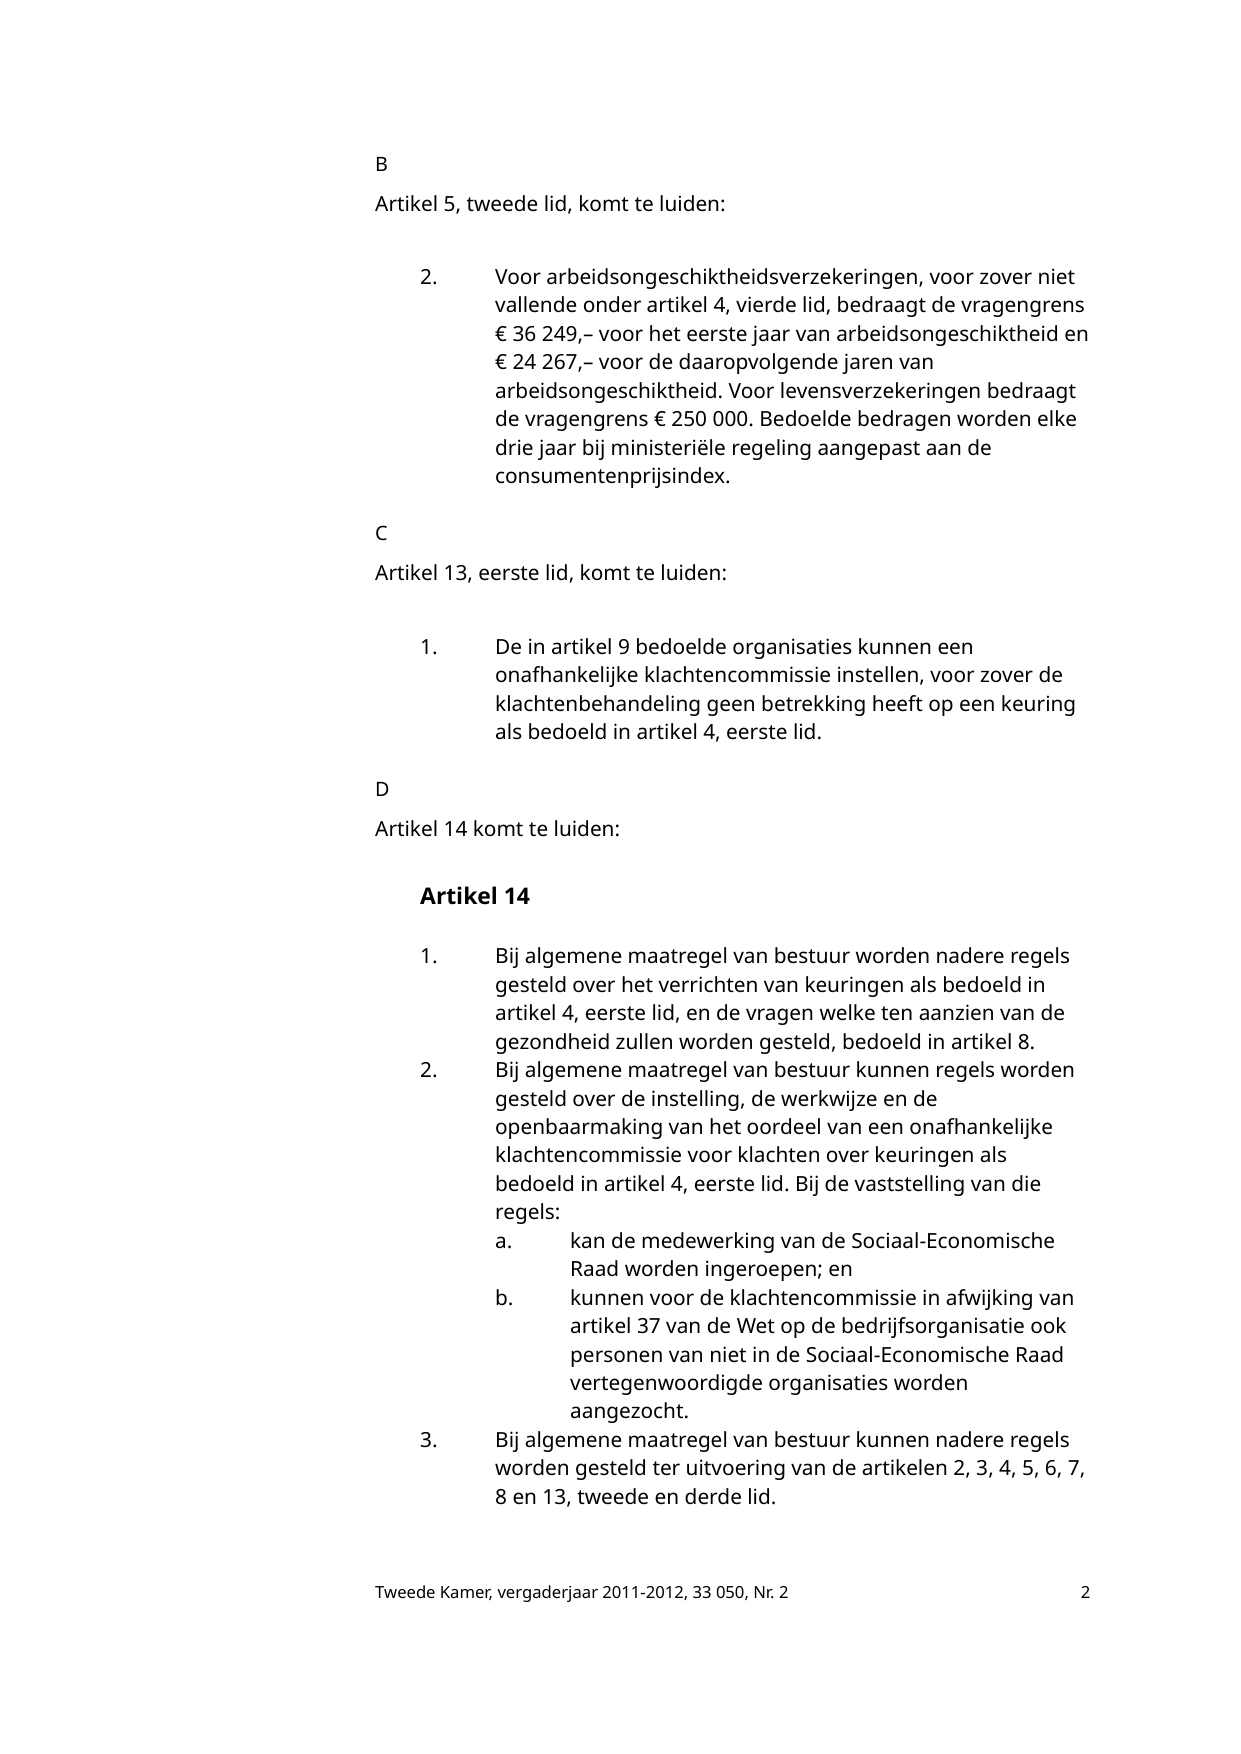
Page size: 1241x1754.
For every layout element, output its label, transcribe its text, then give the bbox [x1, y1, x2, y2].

text Artikel 14 komt te luiden: [375, 814, 1090, 843]
list De in artikel 9 bedoelde organisaties kunnen een onafhankelijke klachtencommissie instellen, voor zover de klachtenbehandeling geen betrekking heeft op een keuring als bedoeld in artikel 4, eerste lid. [420, 632, 1090, 746]
list Bij algemene maatregel van bestuur kunnen regels worden gesteld over de instelling, de werkwijze en de openbaarmaking van het oordeel van een onafhankelijke klachtencommissie voor klachten over keuringen als bedoeld in artikel 4, eerste lid. Bij de vaststelling van die regels: [420, 1055, 1090, 1226]
list kan de medewerking van de Sociaal-Economische Raad worden ingeroepen; en [495, 1226, 1090, 1283]
text Artikel 13, eerste lid, komt te luiden: [375, 558, 1090, 587]
list Bij algemene maatregel van bestuur worden nadere regels gesteld over het verrichten van keuringen als bedoeld in artikel 4, eerste lid, en de vragen welke ten aanzien van de gezondheid zullen worden gesteld, bedoeld in artikel 8. [420, 942, 1090, 1055]
text D [375, 776, 1090, 803]
list kunnen voor de klachtencommissie in afwijking van artikel 37 van de Wet op de bedrijfsorganisatie ook personen van niet in de Sociaal-Economische Raad vertegenwoordigde organisaties worden aangezocht. [495, 1283, 1090, 1425]
text C [375, 520, 1090, 547]
text B [375, 150, 1090, 177]
list Bij algemene maatregel van bestuur kunnen nadere regels worden gesteld ter uitvoering van de artikelen 2, 3, 4, 5, 6, 7, 8 en 13, tweede en derde lid. [420, 1425, 1090, 1510]
subtitle Artikel 14 [420, 880, 1090, 912]
text Artikel 5, tweede lid, komt te luiden: [375, 189, 1090, 217]
list Voor arbeidsongeschiktheidsverzekeringen, voor zover niet vallende onder artikel 4, vierde lid, bedraagt de vragengrens € 36 249,– voor het eerste jaar van arbeidsongeschiktheid en € 24 267,– voor de daaropvolgende jaren van arbeidsongeschiktheid. Voor levensverzekeringen bedraagt de vragengrens € 250 000. Bedoelde bedragen worden elke drie jaar bij ministeriële regeling aangepast aan de consumentenprijsindex. [420, 262, 1090, 490]
